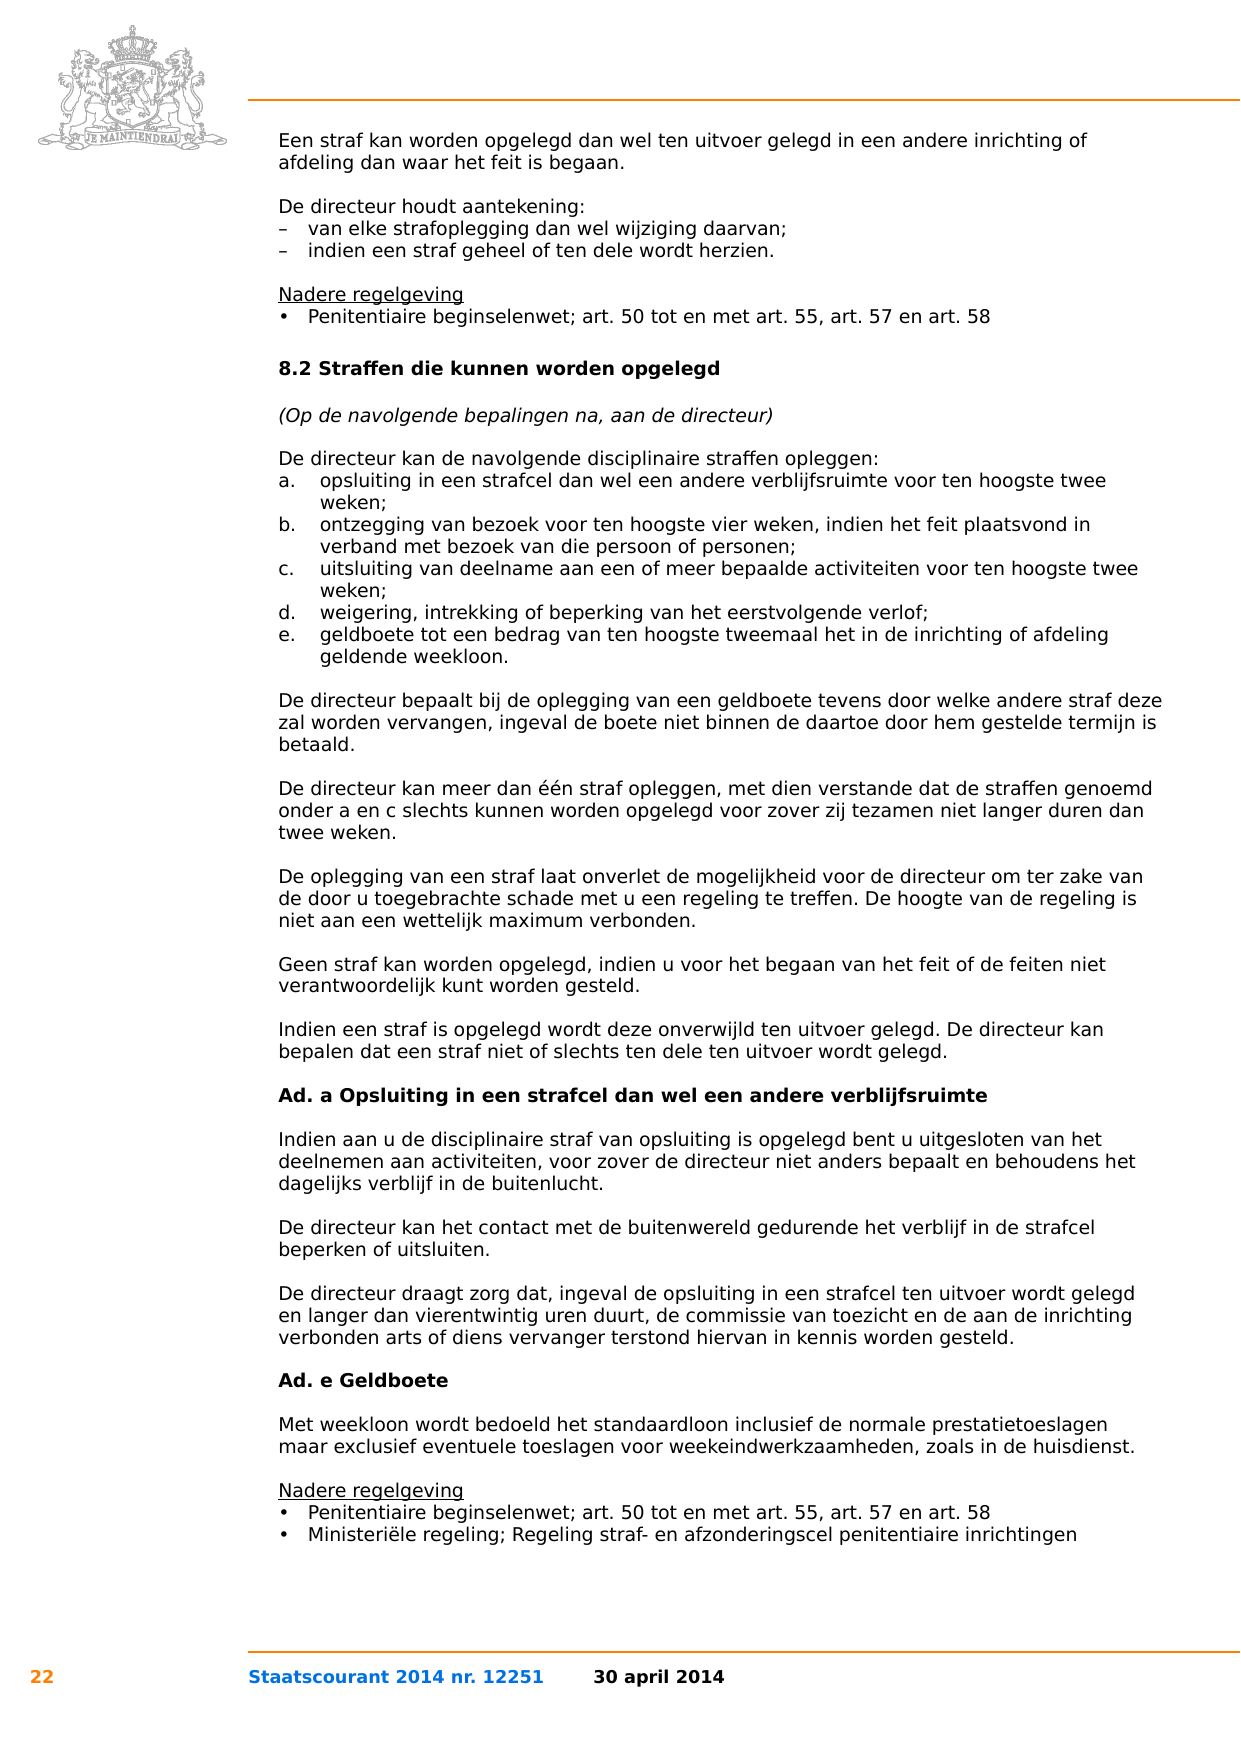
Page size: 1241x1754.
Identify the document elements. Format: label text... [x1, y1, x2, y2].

text • Penitentiaire beginselenwet; art. 50 tot en met art. 55, art. 57 en art. 58 [278, 306, 1163, 327]
text De directeur draagt zorg dat, ingeval de opsluiting in een strafcel ten uitvoer wordt gelegd en langer dan vierentwintig uren duurt, de commissie van toezicht en de aan de inrichting verbonden arts of diens vervanger terstond hiervan in kennis worden gesteld. [278, 1283, 1163, 1348]
text Een straf kan worden opgelegd dan wel ten uitvoer gelegd in een andere inrichting of afdeling dan waar het feit is begaan. [278, 130, 1163, 174]
text a. opsluiting in een strafcel dan wel een andere verblijfsruimte voor ten hoogste twee weken; [278, 470, 1163, 514]
text Ad. a Opsluiting in een strafcel dan wel een andere verblijfsruimte [278, 1085, 1163, 1107]
text Geen straf kan worden opgelegd, indien u voor het begaan van het feit of de feiten niet verantwoordelijk kunt worden gesteld. [278, 953, 1163, 997]
text Ad. e Geldboete [278, 1370, 1163, 1392]
text (Op de navolgende bepalingen na, aan de directeur) [278, 404, 1163, 426]
text De directeur kan meer dan één straf opleggen, met dien verstande dat de straffen genoemd onder a en c slechts kunnen worden opgelegd voor zover zij tezamen niet langer duren dan twee weken. [278, 778, 1163, 844]
subtitle 8.2 Straffen die kunnen worden opgelegd [278, 357, 1163, 379]
text e. geldboete tot een bedrag van ten hoogste tweemaal het in de inrichting of afdeling geldende weekloon. [278, 624, 1163, 668]
text De directeur bepaalt bij de oplegging van een geldboete tevens door welke andere straf deze zal worden vervangen, ingeval de boete niet binnen de daartoe door hem gestelde termijn is betaald. [278, 690, 1163, 756]
text – indien een straf geheel of ten dele wordt herzien. [278, 240, 1163, 262]
text – van elke strafoplegging dan wel wijziging daarvan; [278, 218, 1163, 240]
text De directeur houdt aantekening: [278, 196, 1163, 218]
text Indien aan u de disciplinaire straf van opsluiting is opgelegd bent u uitgesloten van het deelnemen aan activiteiten, voor zover de directeur niet anders bepaalt en behoudens het dagelijks verblijf in de buitenlucht. [278, 1129, 1163, 1195]
text b. ontzegging van bezoek voor ten hoogste vier weken, indien het feit plaatsvond in verband met bezoek van die persoon of personen; [278, 514, 1163, 558]
text • Penitentiaire beginselenwet; art. 50 tot en met art. 55, art. 57 en art. 58 [278, 1502, 1163, 1524]
text Indien een straf is opgelegd wordt deze onverwijld ten uitvoer gelegd. De directeur kan bepalen dat een straf niet of slechts ten dele ten uitvoer wordt gelegd. [278, 1019, 1163, 1063]
text Met weekloon wordt bedoeld het standaardloon inclusief de normale prestatietoeslagen maar exclusief eventuele toeslagen voor weekeindwerkzaamheden, zoals in de huisdienst. [278, 1414, 1163, 1458]
text De directeur kan het contact met de buitenwereld gedurende het verblijf in de strafcel beperken of uitsluiten. [278, 1217, 1163, 1261]
text Nadere regelgeving [278, 283, 1163, 306]
text Nadere regelgeving [278, 1480, 1163, 1502]
text De oplegging van een straf laat onverlet de mogelijkheid voor de directeur om ter zake van de door u toegebrachte schade met u een regeling te treffen. De hoogte van de regeling is niet aan een wettelijk maximum verbonden. [278, 866, 1163, 932]
text c. uitsluiting van deelname aan een of meer bepaalde activiteiten voor ten hoogste twee weken; [278, 558, 1163, 602]
text De directeur kan de navolgende disciplinaire straffen opleggen: [278, 448, 1163, 470]
text • Ministeriële regeling; Regeling straf- en afzonderingscel penitentiaire inrichtingen [278, 1524, 1163, 1546]
text d. weigering, intrekking of beperking van het eerstvolgende verlof; [278, 602, 1163, 624]
picture [38, 25, 227, 150]
